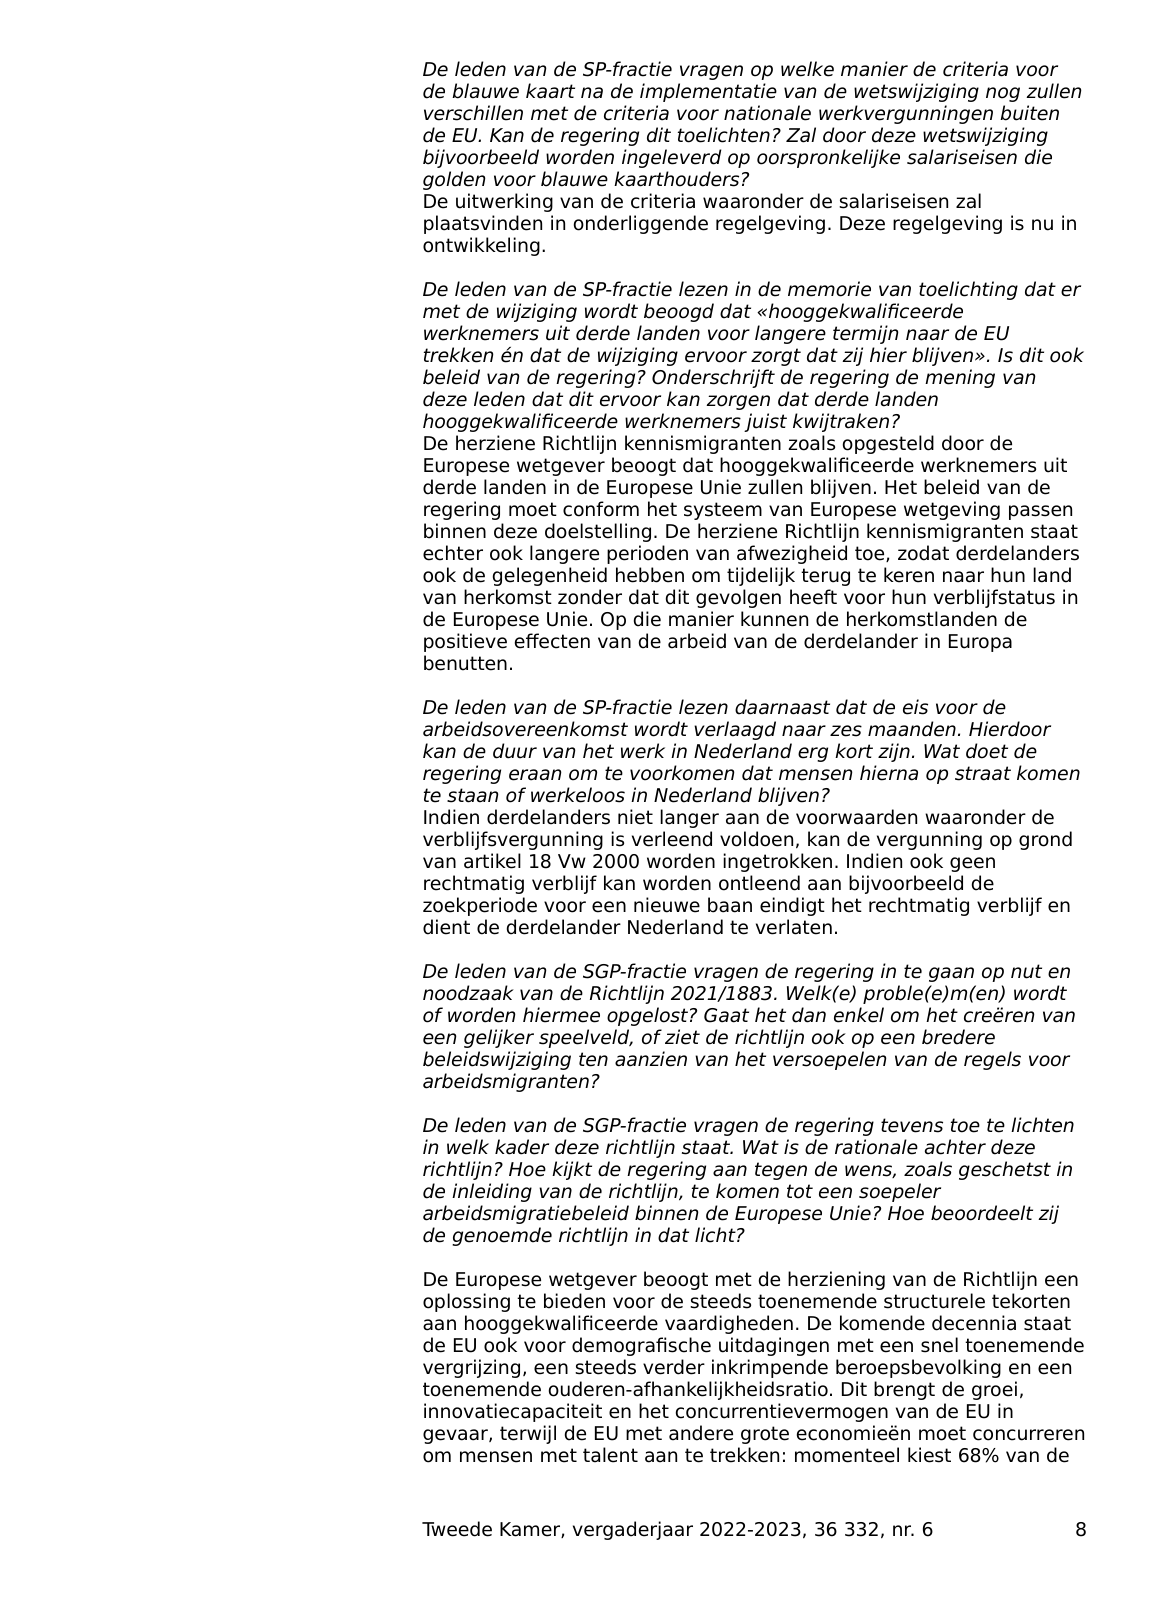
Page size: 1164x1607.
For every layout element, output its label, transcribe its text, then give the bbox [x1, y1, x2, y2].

text De leden van de SP-fractie vragen op welke manier de criteria voor de blauwe kaart na de implementatie van de wetswijziging nog zullen verschillen met de criteria voor nationale werkvergunningen buiten de EU. Kan de regering dit toelichten? Zal door deze wetswijziging bijvoorbeeld worden ingeleverd op oorspronkelijke salariseisen die golden voor blauwe kaarthouders? [422, 59, 1087, 191]
text De leden van de SP-fractie lezen in de memorie van toelichting dat er met de wijziging wordt beoogd dat «hooggekwalificeerde werknemers uit derde landen voor langere termijn naar de EU trekken én dat de wijziging ervoor zorgt dat zij hier blijven». Is dit ook beleid van de regering? Onderschrijft de regering de mening van deze leden dat dit ervoor kan zorgen dat derde landen hooggekwalificeerde werknemers juist kwijtraken? [422, 279, 1087, 433]
text De herziene Richtlijn kennismigranten zoals opgesteld door de Europese wetgever beoogt dat hooggekwalificeerde werknemers uit derde landen in de Europese Unie zullen blijven. Het beleid van de regering moet conform het systeem van Europese wetgeving passen binnen deze doelstelling. De herziene Richtlijn kennismigranten staat echter ook langere perioden van afwezigheid toe, zodat derdelanders ook de gelegenheid hebben om tijdelijk terug te keren naar hun land van herkomst zonder dat dit gevolgen heeft voor hun verblijfstatus in de Europese Unie. Op die manier kunnen de herkomstlanden de positieve effecten van de arbeid van de derdelander in Europa benutten. [422, 433, 1087, 675]
text De leden van de SGP-fractie vragen de regering in te gaan op nut en noodzaak van de Richtlijn 2021/1883. Welk(e) proble(e)m(en) wordt of worden hiermee opgelost? Gaat het dan enkel om het creëren van een gelijker speelveld, of ziet de richtlijn ook op een bredere beleidswijziging ten aanzien van het versoepelen van de regels voor arbeidsmigranten? [422, 961, 1087, 1093]
text De uitwerking van de criteria waaronder de salariseisen zal plaatsvinden in onderliggende regelgeving. Deze regelgeving is nu in ontwikkeling. [422, 191, 1087, 257]
text De Europese wetgever beoogt met de herziening van de Richtlijn een oplossing te bieden voor de steeds toenemende structurele tekorten aan hooggekwalificeerde vaardigheden. De komende decennia staat de EU ook voor demografische uitdagingen met een snel toenemende vergrijzing, een steeds verder inkrimpende beroepsbevolking en een toenemende ouderen-afhankelijkheidsratio. Dit brengt de groei, innovatiecapaciteit en het concurrentievermogen van de EU in gevaar, terwijl de EU met andere grote economieën moet concurreren om mensen met talent aan te trekken: momenteel kiest 68% van de [422, 1269, 1087, 1467]
text De leden van de SP-fractie lezen daarnaast dat de eis voor de arbeidsovereenkomst wordt verlaagd naar zes maanden. Hierdoor kan de duur van het werk in Nederland erg kort zijn. Wat doet de regering eraan om te voorkomen dat mensen hierna op straat komen te staan of werkeloos in Nederland blijven? [422, 697, 1087, 807]
text De leden van de SGP-fractie vragen de regering tevens toe te lichten in welk kader deze richtlijn staat. Wat is de rationale achter deze richtlijn? Hoe kijkt de regering aan tegen de wens, zoals geschetst in de inleiding van de richtlijn, te komen tot een soepeler arbeidsmigratiebeleid binnen de Europese Unie? Hoe beoordeelt zij de genoemde richtlijn in dat licht? [422, 1115, 1087, 1247]
text Indien derdelanders niet langer aan de voorwaarden waaronder de verblijfsvergunning is verleend voldoen, kan de vergunning op grond van artikel 18 Vw 2000 worden ingetrokken. Indien ook geen rechtmatig verblijf kan worden ontleend aan bijvoorbeeld de zoekperiode voor een nieuwe baan eindigt het rechtmatig verblijf en dient de derdelander Nederland te verlaten. [422, 807, 1087, 939]
